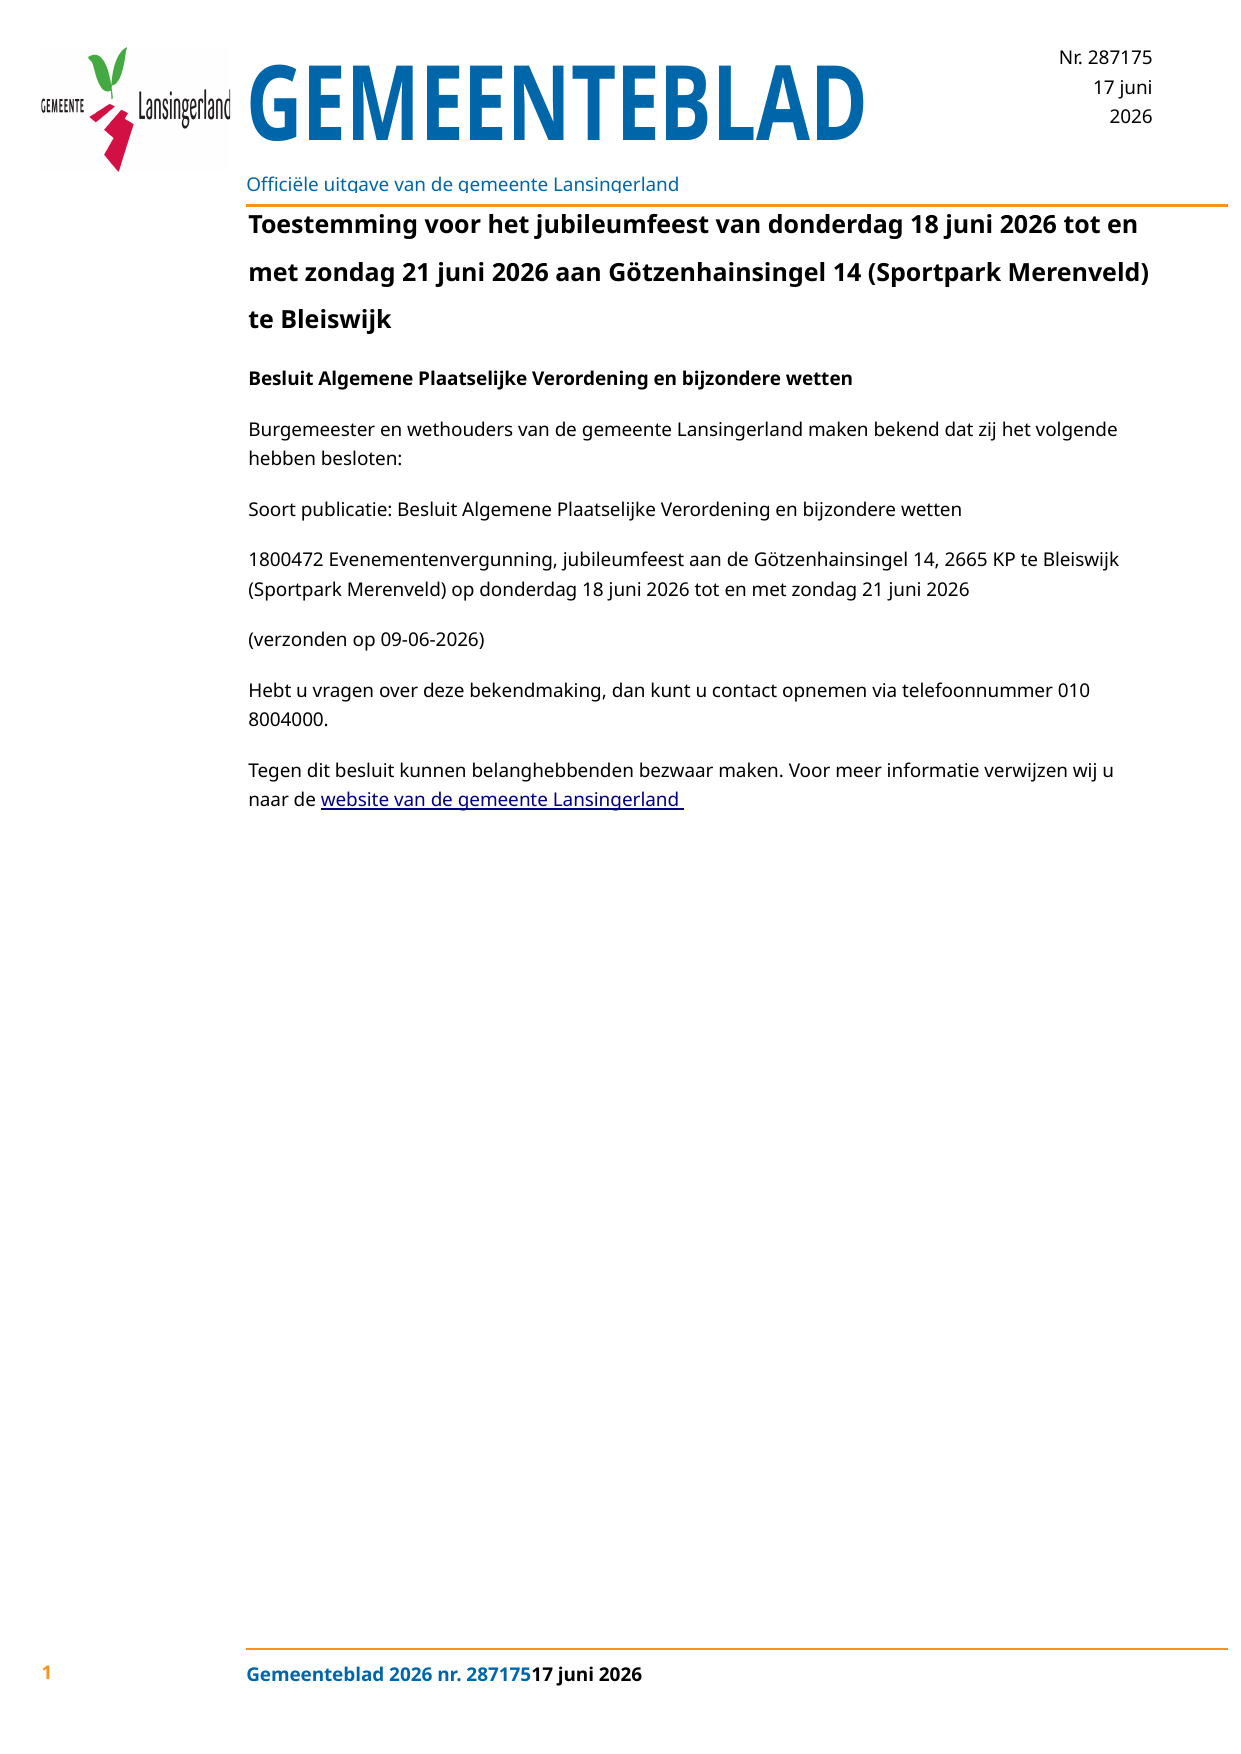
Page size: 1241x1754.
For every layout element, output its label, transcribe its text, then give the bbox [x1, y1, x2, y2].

text Soort publicatie: Besluit Algemene Plaatselijke Verordening en bijzondere wetten [248, 496, 1152, 522]
picture [41, 47, 231, 172]
text Burgemeester en wethouders van de gemeente Lansingerland maken bekend dat zij het volgende hebben besloten: [248, 416, 1152, 471]
text 1800472 Evenementenvergunning, jubileumfeest aan de Götzenhainsingel 14, 2665 KP te Bleiswijk (Sportpark Merenveld) op donderdag 18 juni 2026 tot en met zondag 21 juni 2026 [248, 546, 1152, 602]
text (verzonden op 09-06-2026) [248, 626, 1152, 652]
text Tegen dit besluit kunnen belanghebbenden bezwaar maken. Voor meer informatie verwijzen wij u naar de website van de gemeente Lansingerland [248, 757, 1152, 812]
text Hebt u vragen over deze bekendmaking, dan kunt u contact opnemen via telefoonnummer 010 8004000. [248, 677, 1152, 732]
text Besluit Algemene Plaatselijke Verordening en bijzondere wetten [248, 366, 1152, 391]
text Toestemming voor het jubileumfeest van donderdag 18 juni 2026 tot en met zondag 21 juni 2026 aan Götzenhainsingel 14 (Sportpark Merenveld) te Bleiswijk [248, 207, 1152, 336]
